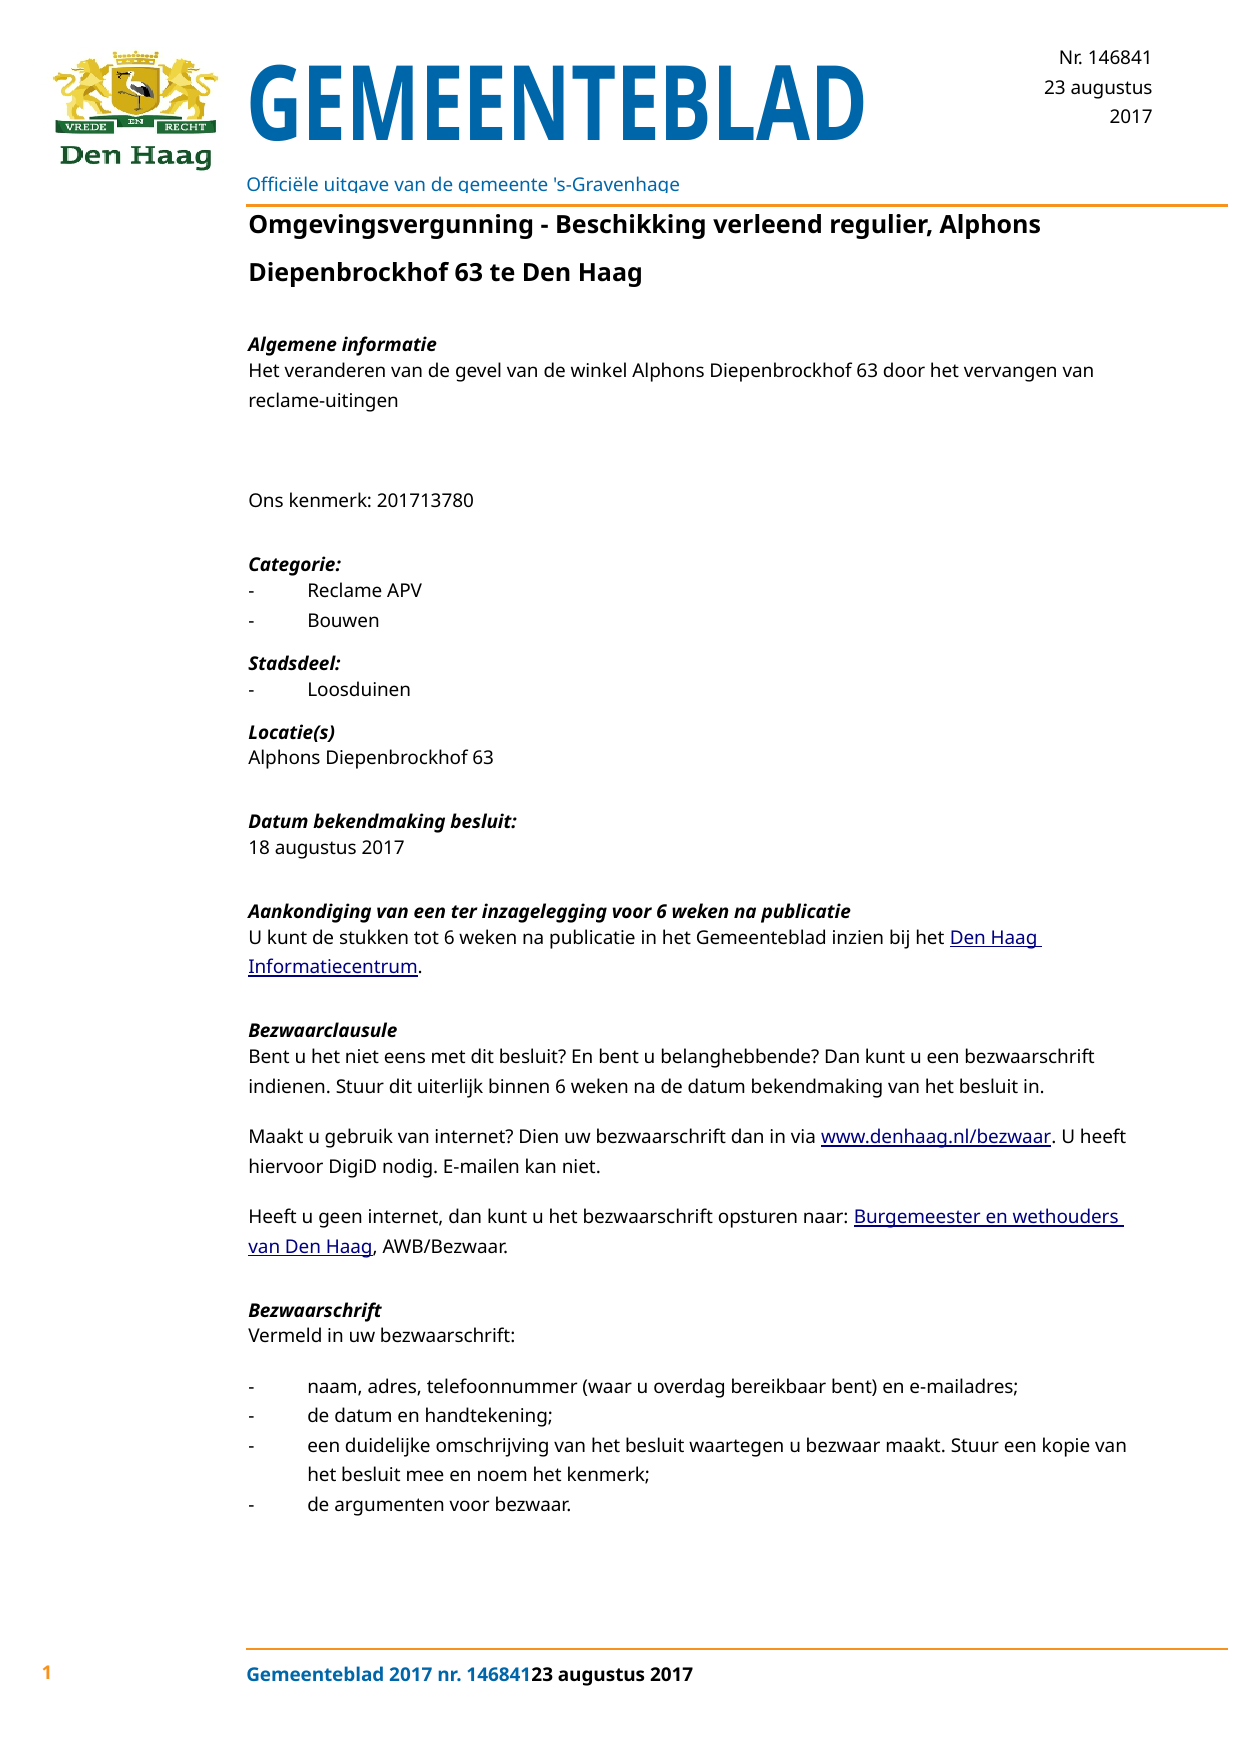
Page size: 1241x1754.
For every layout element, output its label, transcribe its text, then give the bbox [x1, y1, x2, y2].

text Aankondiging van een ter inzagelegging voor 6 weken na publicatie [248, 898, 1152, 924]
list een duidelijke omschrijving van het besluit waartegen u bezwaar maakt. Stuur een kopie van het besluit mee en noem het kenmerk; [248, 1432, 1152, 1487]
list de argumenten voor bezwaar. [248, 1491, 1152, 1517]
text Bezwaarschrift [248, 1297, 1152, 1322]
list Loosduinen [248, 676, 1152, 701]
text Heeft u geen internet, dan kunt u het bezwaarschrift opsturen naar: Burgemeester en wethouders van Den Haag, AWB/Bezwaar. [248, 1203, 1152, 1258]
text Locatie(s) [248, 719, 1152, 744]
list Reclame APV [248, 577, 1152, 603]
text Datum bekendmaking besluit: [248, 808, 1152, 834]
text Alphons Diepenbrockhof 63 [248, 744, 1152, 770]
text Bent u het niet eens met dit besluit? En bent u belanghebbende? Dan kunt u een bezwaarschrift indienen. Stuur dit uiterlijk binnen 6 weken na de datum bekendmaking van het besluit in. [248, 1043, 1152, 1098]
text Maakt u gebruik van internet? Dien uw bezwaarschrift dan in via www.denhaag.nl/bezwaar. U heeft hiervoor DigiD nodig. E-mailen kan niet. [248, 1123, 1152, 1178]
text Het veranderen van de gevel van de winkel Alphons Diepenbrockhof 63 door het vervangen van reclame-uitingen [248, 357, 1152, 412]
text 18 augustus 2017 [248, 834, 1152, 860]
text Categorie: [248, 552, 1152, 577]
list de datum en handtekening; [248, 1402, 1152, 1428]
text Ons kenmerk: 201713780 [248, 488, 1152, 513]
text Algemene informatie [248, 331, 1152, 357]
picture [41, 47, 231, 172]
list naam, adres, telefoonnummer (waar u overdag bereikbaar bent) en e-mailadres; [248, 1373, 1152, 1399]
list Bouwen [248, 607, 1152, 633]
text U kunt de stukken tot 6 weken na publicatie in het Gemeenteblad inzien bij het Den Haag Informatiecentrum. [248, 924, 1152, 979]
text Omgevingsvergunning - Beschikking verleend regulier, Alphons Diepenbrockhof 63 te Den Haag [248, 207, 1152, 288]
text Stadsdeel: [248, 650, 1152, 676]
text Vermeld in uw bezwaarschrift: [248, 1322, 1152, 1348]
text Bezwaarclausule [248, 1017, 1152, 1043]
